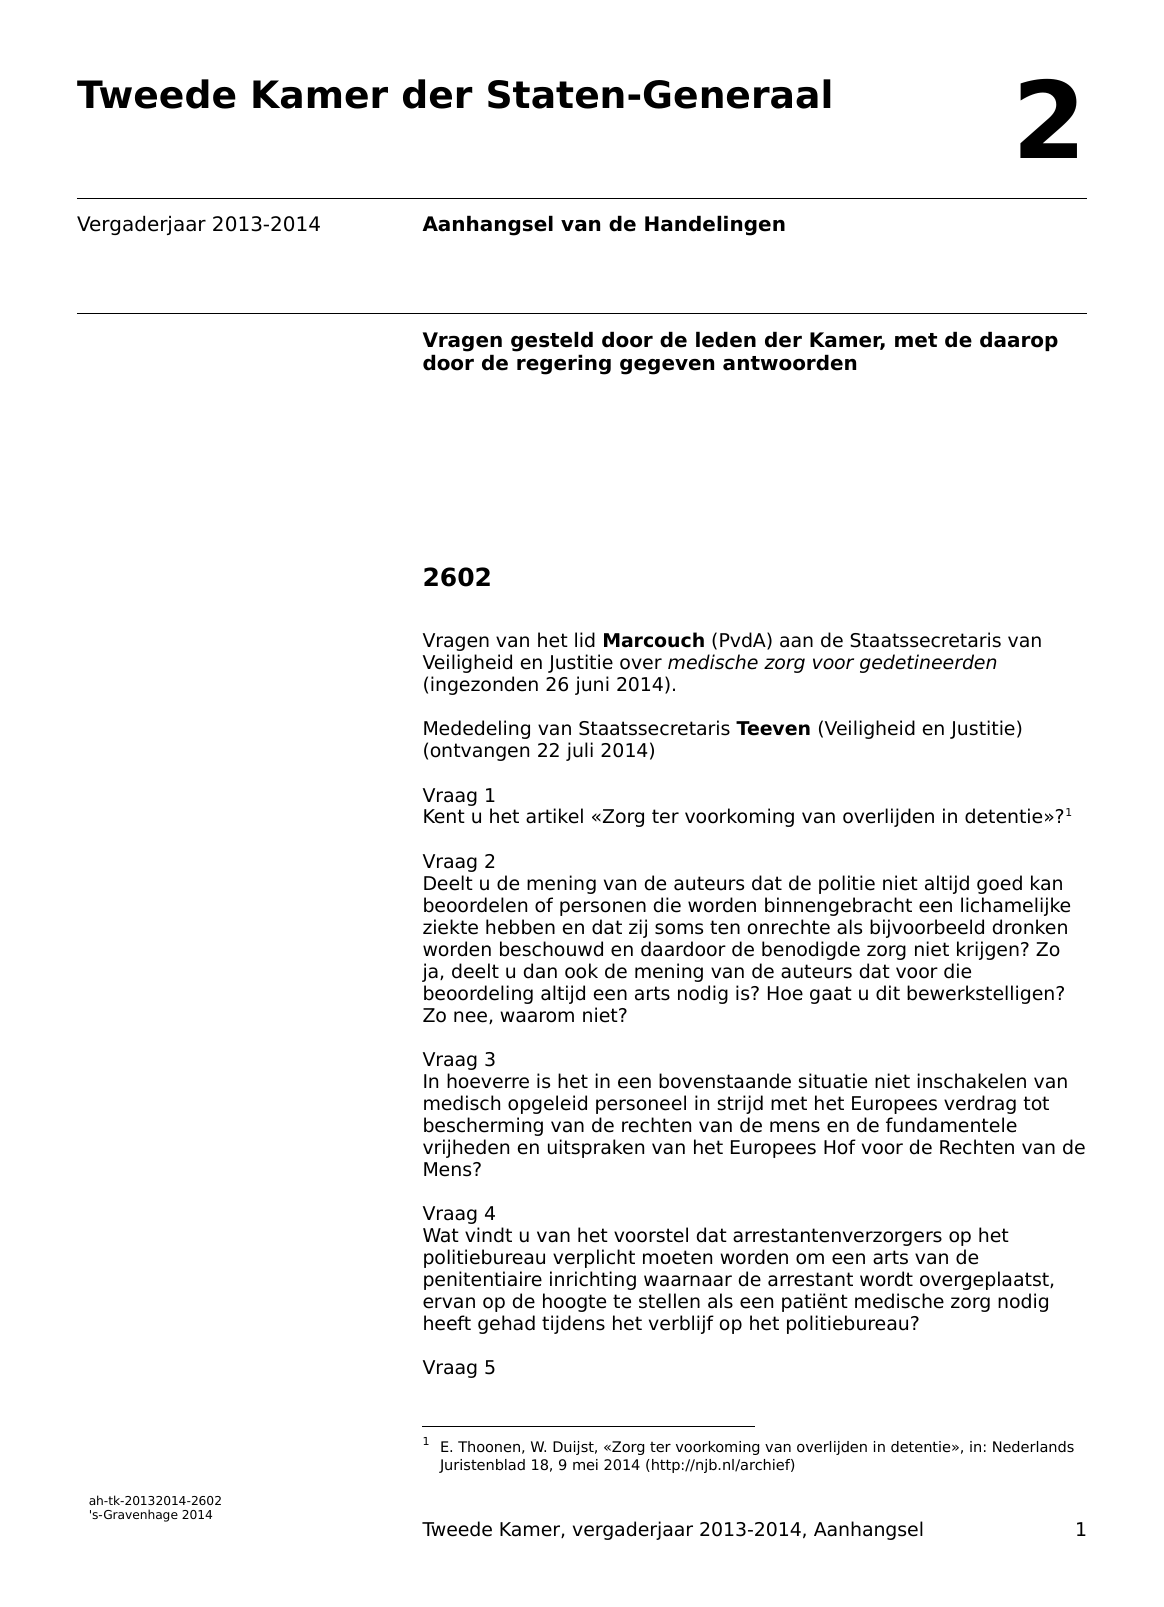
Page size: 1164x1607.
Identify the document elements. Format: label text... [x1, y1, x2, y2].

text Vragen van het lid Marcouch (PvdA) aan de Staatssecretaris van Veiligheid en Justitie over medische zorg voor gedetineerden (ingezonden 26 juni 2014). [422, 630, 1087, 696]
table_cell Vragen gesteld door de leden der Kamer, met de daarop door de regering gegeven antwoorden [422, 314, 1087, 375]
text Vraag 2 [422, 851, 1087, 873]
text Vraag 5 [422, 1357, 1087, 1379]
text Vraag 1 [422, 784, 1087, 806]
text Deelt u de mening van de auteurs dat de politie niet altijd goed kan beoordelen of personen die worden binnengebracht een lichamelijke ziekte hebben en dat zij soms ten onrechte als bijvoorbeeld dronken worden beschouwd en daardoor de benodigde zorg niet krijgen? Zo ja, deelt u dan ook de mening van de auteurs dat voor die beoordeling altijd een arts nodig is? Hoe gaat u dit bewerkstelligen? Zo nee, waarom niet? [422, 873, 1087, 1026]
text Wat vindt u van het voorstel dat arrestantenverzorgers op het politiebureau verplicht moeten worden om een arts van de penitentiaire inrichting waarnaar de arrestant wordt overgeplaatst, ervan op de hoogte te stellen als een patiënt medische zorg nodig heeft gehad tijdens het verblijf op het politiebureau? [422, 1225, 1087, 1334]
table_header Tweede Kamer der Staten-Generaal [77, 59, 886, 198]
text 's-Gravenhage 2014 [88, 1508, 323, 1522]
text ah-tk-20132014-2602 [88, 1494, 323, 1508]
table_header 2 [886, 59, 1087, 198]
text E. Thoonen, W. Duijst, «Zorg ter voorkoming van overlijden in detentie», in: Nederlands Juristenblad 18, 9 mei 2014 (http://njb.nl/archief) [422, 1435, 1087, 1474]
text 2602 [422, 563, 1087, 592]
text Vraag 3 [422, 1049, 1087, 1071]
table_cell Aanhangsel van de Handelingen [422, 199, 1087, 313]
text Vraag 4 [422, 1203, 1087, 1225]
table_cell [77, 314, 422, 375]
text Mededeling van Staatssecretaris Teeven (Veiligheid en Justitie) (ontvangen 22 juli 2014) [422, 718, 1087, 762]
text Kent u het artikel «Zorg ter voorkoming van overlijden in detentie»? [422, 806, 1087, 828]
table_cell Vergaderjaar 2013-2014 [77, 199, 422, 313]
text In hoeverre is het in een bovenstaande situatie niet inschakelen van medisch opgeleid personeel in strijd met het Europees verdrag tot bescherming van de rechten van de mens en de fundamentele vrijheden en uitspraken van het Europees Hof voor de Rechten van de Mens? [422, 1071, 1087, 1181]
